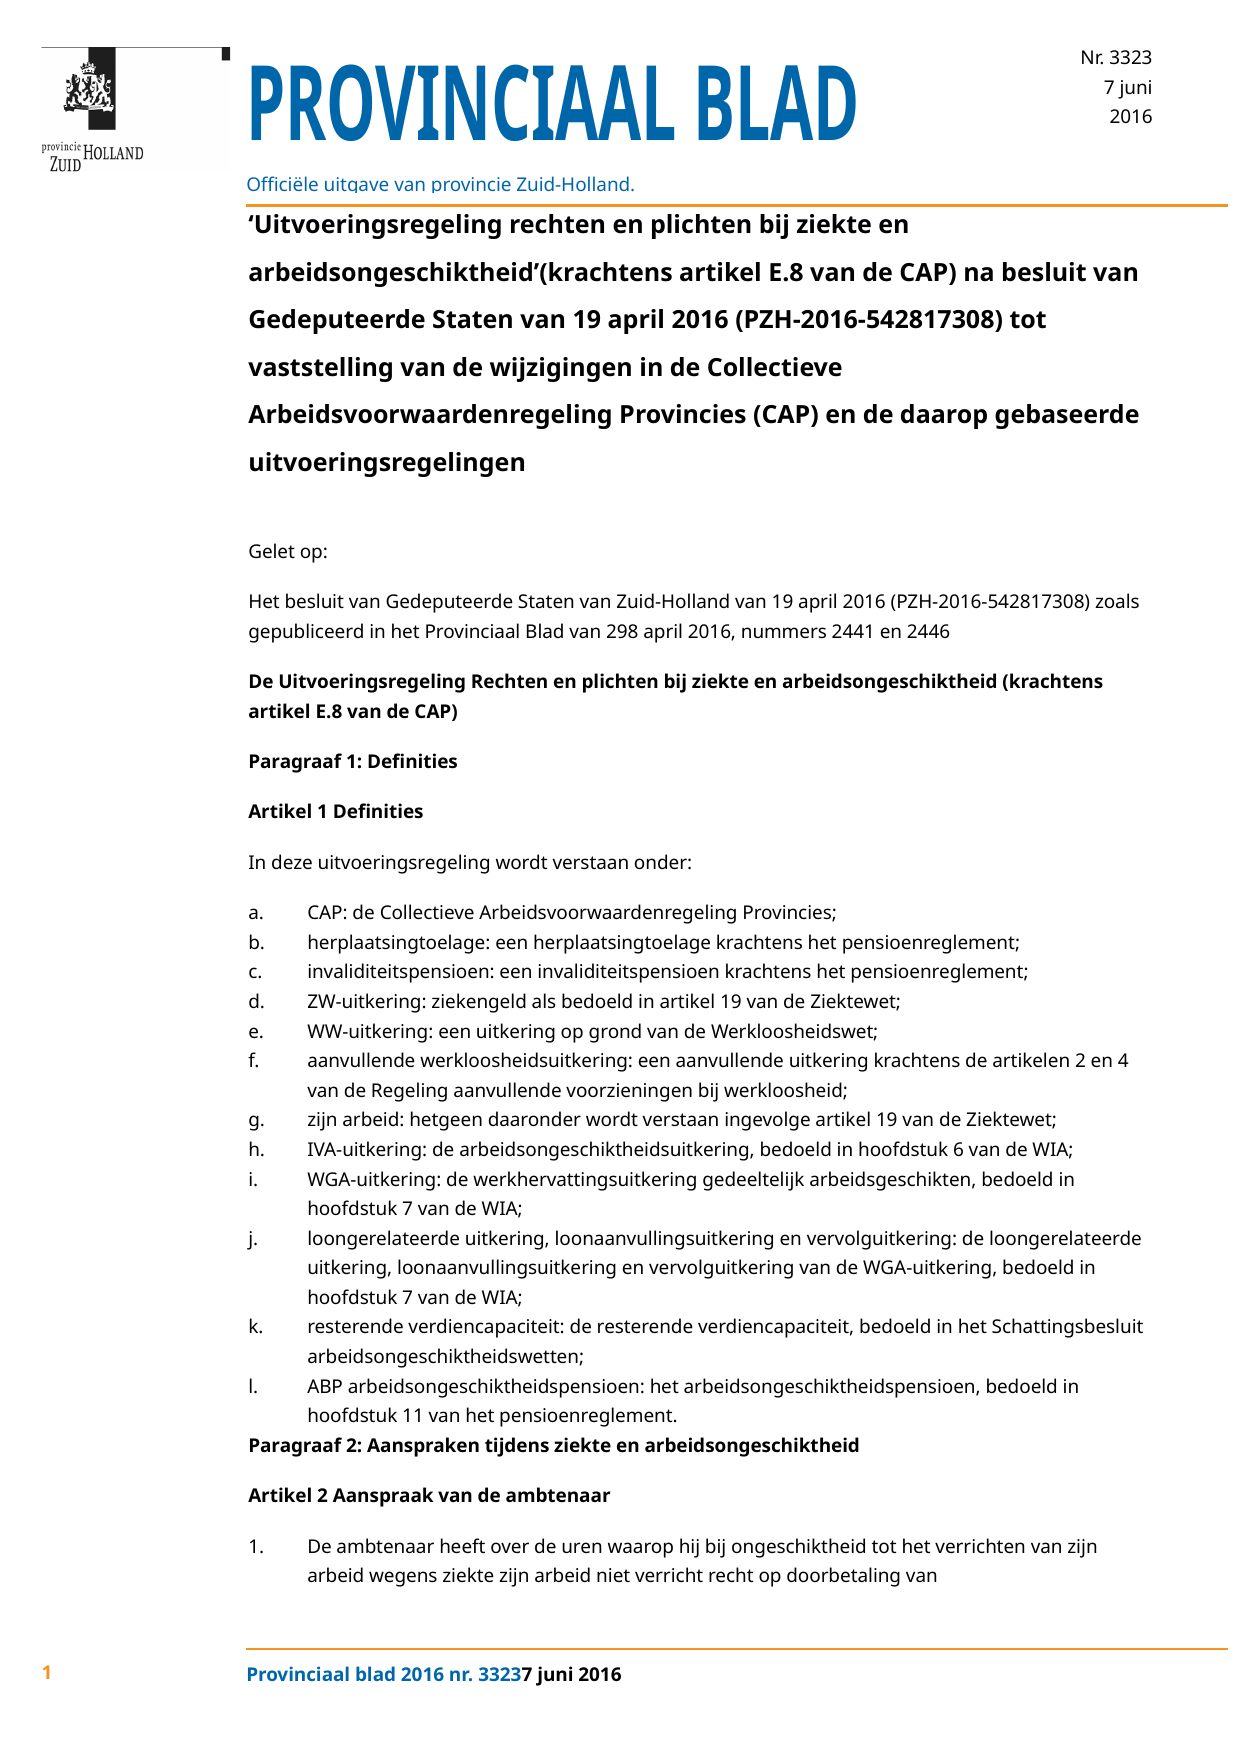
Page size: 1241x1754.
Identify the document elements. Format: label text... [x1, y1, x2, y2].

list WW-uitkering: een uitkering op grond van de Werkloosheidswet; [248, 1018, 1152, 1044]
list WGA-uitkering: de werkhervattingsuitkering gedeeltelijk arbeidsgeschikten, bedoeld in hoofdstuk 7 van de WIA; [248, 1166, 1152, 1221]
text De Uitvoeringsregeling Rechten en plichten bij ziekte en arbeidsongeschiktheid (krachtens artikel E.8 van de CAP) [248, 668, 1152, 724]
list resterende verdiencapaciteit: de resterende verdiencapaciteit, bedoeld in het Schattingsbesluit arbeidsongeschiktheidswetten; [248, 1314, 1152, 1369]
text Het besluit van Gedeputeerde Staten van Zuid-Holland van 19 april 2016 (PZH-2016-542817308) zoals gepubliceerd in het Provinciaal Blad van 298 april 2016, nummers 2441 en 2446 [248, 588, 1152, 644]
text In deze uitvoeringsregeling wordt verstaan onder: [248, 849, 1152, 875]
list invaliditeitspensioen: een invaliditeitspensioen krachtens het pensioenreglement; [248, 959, 1152, 984]
list zijn arbeid: hetgeen daaronder wordt verstaan ingevolge artikel 19 van de Ziektewet; [248, 1107, 1152, 1132]
picture [41, 47, 231, 172]
text Paragraaf 1: Definities [248, 748, 1152, 774]
list De ambtenaar heeft over de uren waarop hij bij ongeschiktheid tot het verrichten van zijn arbeid wegens ziekte zijn arbeid niet verricht recht op doorbetaling van [248, 1533, 1152, 1588]
text Artikel 1 Definities [248, 799, 1152, 824]
list herplaatsingtoelage: een herplaatsingtoelage krachtens het pensioenreglement; [248, 929, 1152, 955]
list aanvullende werkloosheidsuitkering: een aanvullende uitkering krachtens de artikelen 2 en 4 van de Regeling aanvullende voorzieningen bij werkloosheid; [248, 1047, 1152, 1103]
text Artikel 2 Aanspraak van de ambtenaar [248, 1482, 1152, 1508]
list ABP arbeidsongeschiktheidspensioen: het arbeidsongeschiktheidspensioen, bedoeld in hoofdstuk 11 van het pensioenreglement. [248, 1373, 1152, 1428]
text Paragraaf 2: Aanspraken tijdens ziekte en arbeidsongeschiktheid [248, 1432, 1152, 1458]
list IVA-uitkering: de arbeidsongeschiktheidsuitkering, bedoeld in hoofdstuk 6 van de WIA; [248, 1136, 1152, 1162]
list CAP: de Collectieve Arbeidsvoorwaardenregeling Provincies; [248, 899, 1152, 925]
text ‘Uitvoeringsregeling rechten en plichten bij ziekte en arbeidsongeschiktheid’(krachtens artikel E.8 van de CAP) na besluit van Gedeputeerde Staten van 19 april 2016 (PZH-2016-542817308) tot vaststelling van de wijzigingen in de Collectieve Arbeidsvoorwaardenregeling Provincies (CAP) en de daarop gebaseerde uitvoeringsregelingen [248, 207, 1152, 479]
list loongerelateerde uitkering, loonaanvullingsuitkering en vervolguitkering: de loongerelateerde uitkering, loonaanvullingsuitkering en vervolguitkering van de WGA-uitkering, bedoeld in hoofdstuk 7 van de WIA; [248, 1225, 1152, 1310]
text Gelet op: [248, 538, 1152, 564]
list ZW-uitkering: ziekengeld als bedoeld in artikel 19 van de Ziektewet; [248, 988, 1152, 1014]
